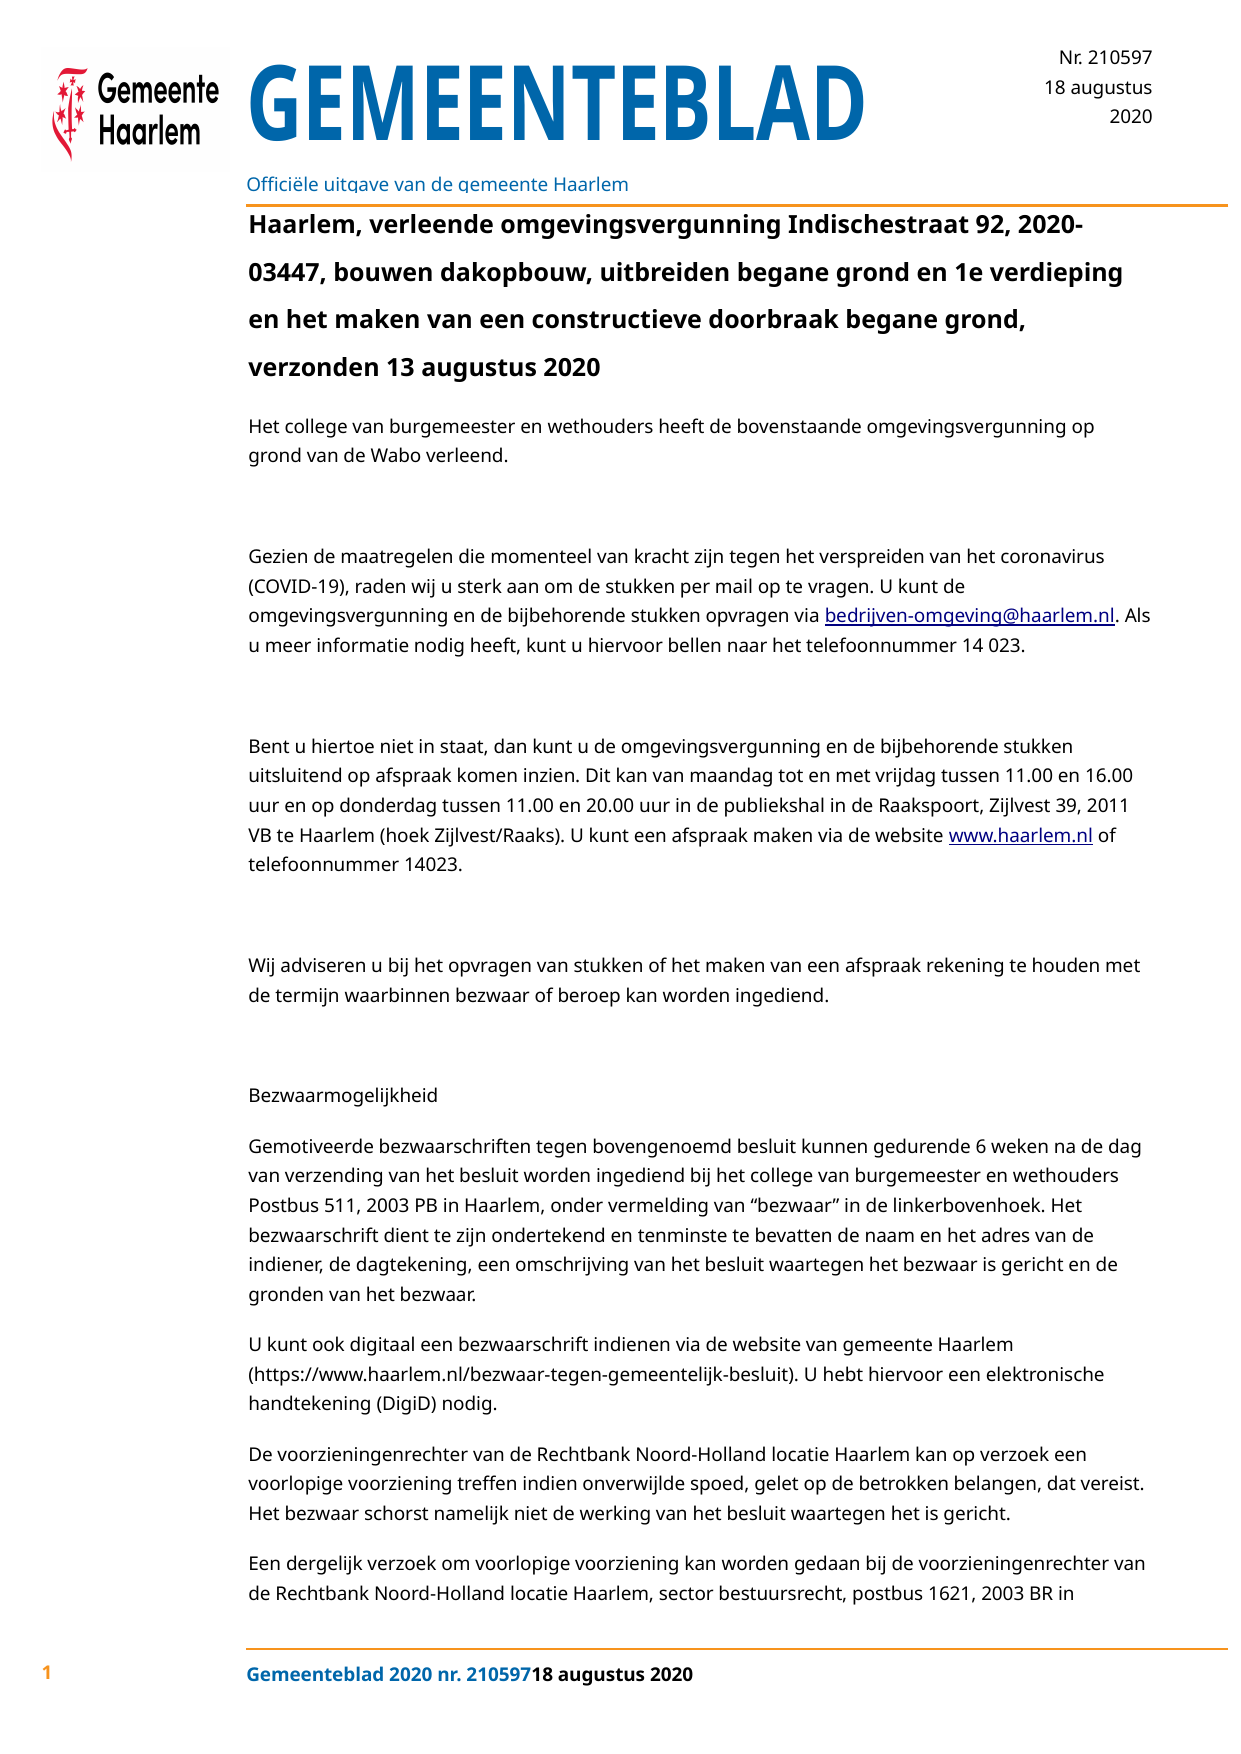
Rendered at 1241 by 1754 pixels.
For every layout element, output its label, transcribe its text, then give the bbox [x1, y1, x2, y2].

text Het college van burgemeester en wethouders heeft de bovenstaande omgevingsvergunning op grond van de Wabo verleend. [248, 413, 1152, 468]
text Gemotiveerde bezwaarschriften tegen bovengenoemd besluit kunnen gedurende 6 weken na de dag van verzending van het besluit worden ingediend bij het college van burgemeester en wethouders Postbus 511, 2003 PB in Haarlem, onder vermelding van “bezwaar” in de linkerbovenhoek. Het bezwaarschrift dient te zijn ondertekend en tenminste te bevatten de naam en het adres van de indiener, de dagtekening, een omschrijving van het besluit waartegen het bezwaar is gericht en de gronden van het bezwaar. [248, 1133, 1152, 1307]
picture [41, 47, 231, 172]
text Wij adviseren u bij het opvragen van stukken of het maken van een afspraak rekening te houden met de termijn waarbinnen bezwaar of beroep kan worden ingediend. [248, 952, 1152, 1008]
text Bent u hiertoe niet in staat, dan kunt u de omgevingsvergunning en de bijbehorende stukken uitsluitend op afspraak komen inzien. Dit kan van maandag tot en met vrijdag tussen 11.00 en 16.00 uur en op donderdag tussen 11.00 en 20.00 uur in de publiekshal in de Raakspoort, Zijlvest 39, 2011 VB te Haarlem (hoek Zijlvest/Raaks). U kunt een afspraak maken via de website www.haarlem.nl of telefoonnummer 14023. [248, 733, 1152, 877]
text Haarlem, verleende omgevingsvergunning Indischestraat 92, 2020-03447, bouwen dakopbouw, uitbreiden begane grond en 1e verdieping en het maken van een constructieve doorbraak begane grond, verzonden 13 augustus 2020 [248, 207, 1152, 384]
text Een dergelijk verzoek om voorlopige voorziening kan worden gedaan bij de voorzieningenrechter van de Rechtbank Noord-Holland locatie Haarlem, sector bestuursrecht, postbus 1621, 2003 BR in [248, 1551, 1152, 1606]
text Bezwaarmogelijkheid [248, 1083, 1152, 1108]
text De voorzieningenrechter van de Rechtbank Noord-Holland locatie Haarlem kan op verzoek een voorlopige voorziening treffen indien onverwijlde spoed, gelet op de betrokken belangen, dat vereist. Het bezwaar schorst namelijk niet de werking van het besluit waartegen het is gericht. [248, 1441, 1152, 1526]
text U kunt ook digitaal een bezwaarschrift indienen via de website van gemeente Haarlem (https://www.haarlem.nl/bezwaar-tegen-gemeentelijk-besluit). U hebt hiervoor een elektronische handtekening (DigiD) nodig. [248, 1331, 1152, 1416]
text Gezien de maatregelen die momenteel van kracht zijn tegen het verspreiden van het coronavirus (COVID-19), raden wij u sterk aan om de stukken per mail op te vragen. U kunt de omgevingsvergunning en de bijbehorende stukken opvragen via bedrijven-omgeving@haarlem.nl. Als u meer informatie nodig heeft, kunt u hiervoor bellen naar het telefoonnummer 14 023. [248, 543, 1152, 658]
